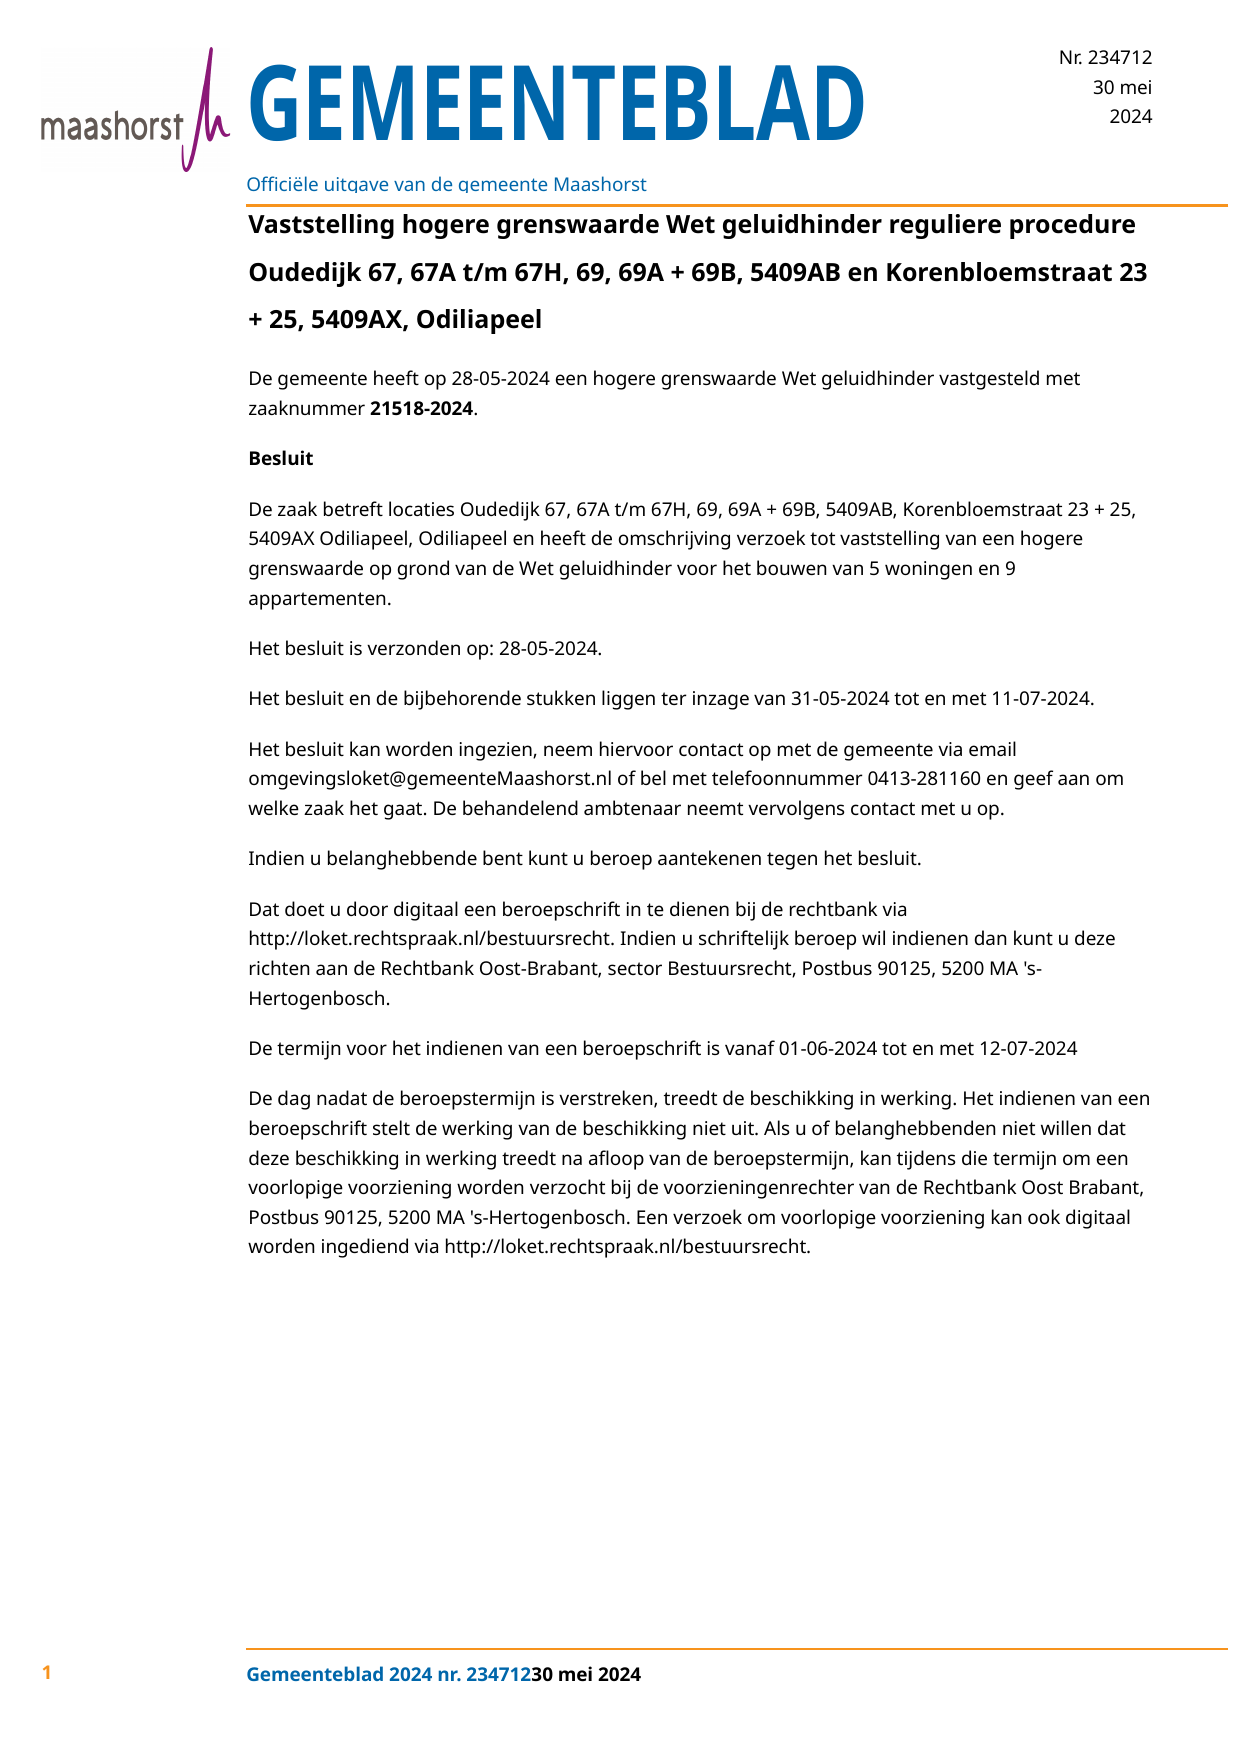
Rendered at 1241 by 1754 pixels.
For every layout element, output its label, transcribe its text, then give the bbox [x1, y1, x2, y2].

text Het besluit en de bijbehorende stukken liggen ter inzage van 31-05-2024 tot en met 11-07-2024. [248, 686, 1152, 711]
text Dat doet u door digitaal een beroepschrift in te dienen bij de rechtbank via http://loket.rechtspraak.nl/bestuursrecht. Indien u schriftelijk beroep wil indienen dan kunt u deze richten aan de Rechtbank Oost-Brabant, sector Bestuursrecht, Postbus 90125, 5200 MA 's-Hertogenbosch. [248, 896, 1152, 1010]
picture [41, 47, 231, 172]
text De zaak betreft locaties Oudedijk 67, 67A t/m 67H, 69, 69A + 69B, 5409AB, Korenbloemstraat 23 + 25, 5409AX Odiliapeel, Odiliapeel en heeft de omschrijving verzoek tot vaststelling van een hogere grenswaarde op grond van de Wet geluidhinder voor het bouwen van 5 woningen en 9 appartementen. [248, 496, 1152, 610]
text De gemeente heeft op 28-05-2024 een hogere grenswaarde Wet geluidhinder vastgesteld met zaaknummer 21518-2024. [248, 366, 1152, 421]
text De dag nadat de beroepstermijn is verstreken, treedt de beschikking in werking. Het indienen van een beroepschrift stelt de werking van de beschikking niet uit. Als u of belanghebbenden niet willen dat deze beschikking in werking treedt na afloop van de beroepstermijn, kan tijdens die termijn om een voorlopige voorziening worden verzocht bij de voorzieningenrechter van de Rechtbank Oost Brabant, Postbus 90125, 5200 MA 's-Hertogenbosch. Een verzoek om voorlopige voorziening kan ook digitaal worden ingediend via http://loket.rechtspraak.nl/bestuursrecht. [248, 1086, 1152, 1259]
text Besluit [248, 446, 1152, 471]
text Het besluit kan worden ingezien, neem hiervoor contact op met de gemeente via email omgevingsloket@gemeenteMaashorst.nl of bel met telefoonnummer 0413-281160 en geef aan om welke zaak het gaat. De behandelend ambtenaar neemt vervolgens contact met u op. [248, 736, 1152, 821]
text Indien u belanghebbende bent kunt u beroep aantekenen tegen het besluit. [248, 846, 1152, 871]
text De termijn voor het indienen van een beroepschrift is vanaf 01-06-2024 tot en met 12-07-2024 [248, 1035, 1152, 1061]
text Het besluit is verzonden op: 28-05-2024. [248, 635, 1152, 661]
text Vaststelling hogere grenswaarde Wet geluidhinder reguliere procedure Oudedijk 67, 67A t/m 67H, 69, 69A + 69B, 5409AB en Korenbloemstraat 23 + 25, 5409AX, Odiliapeel [248, 207, 1152, 336]
